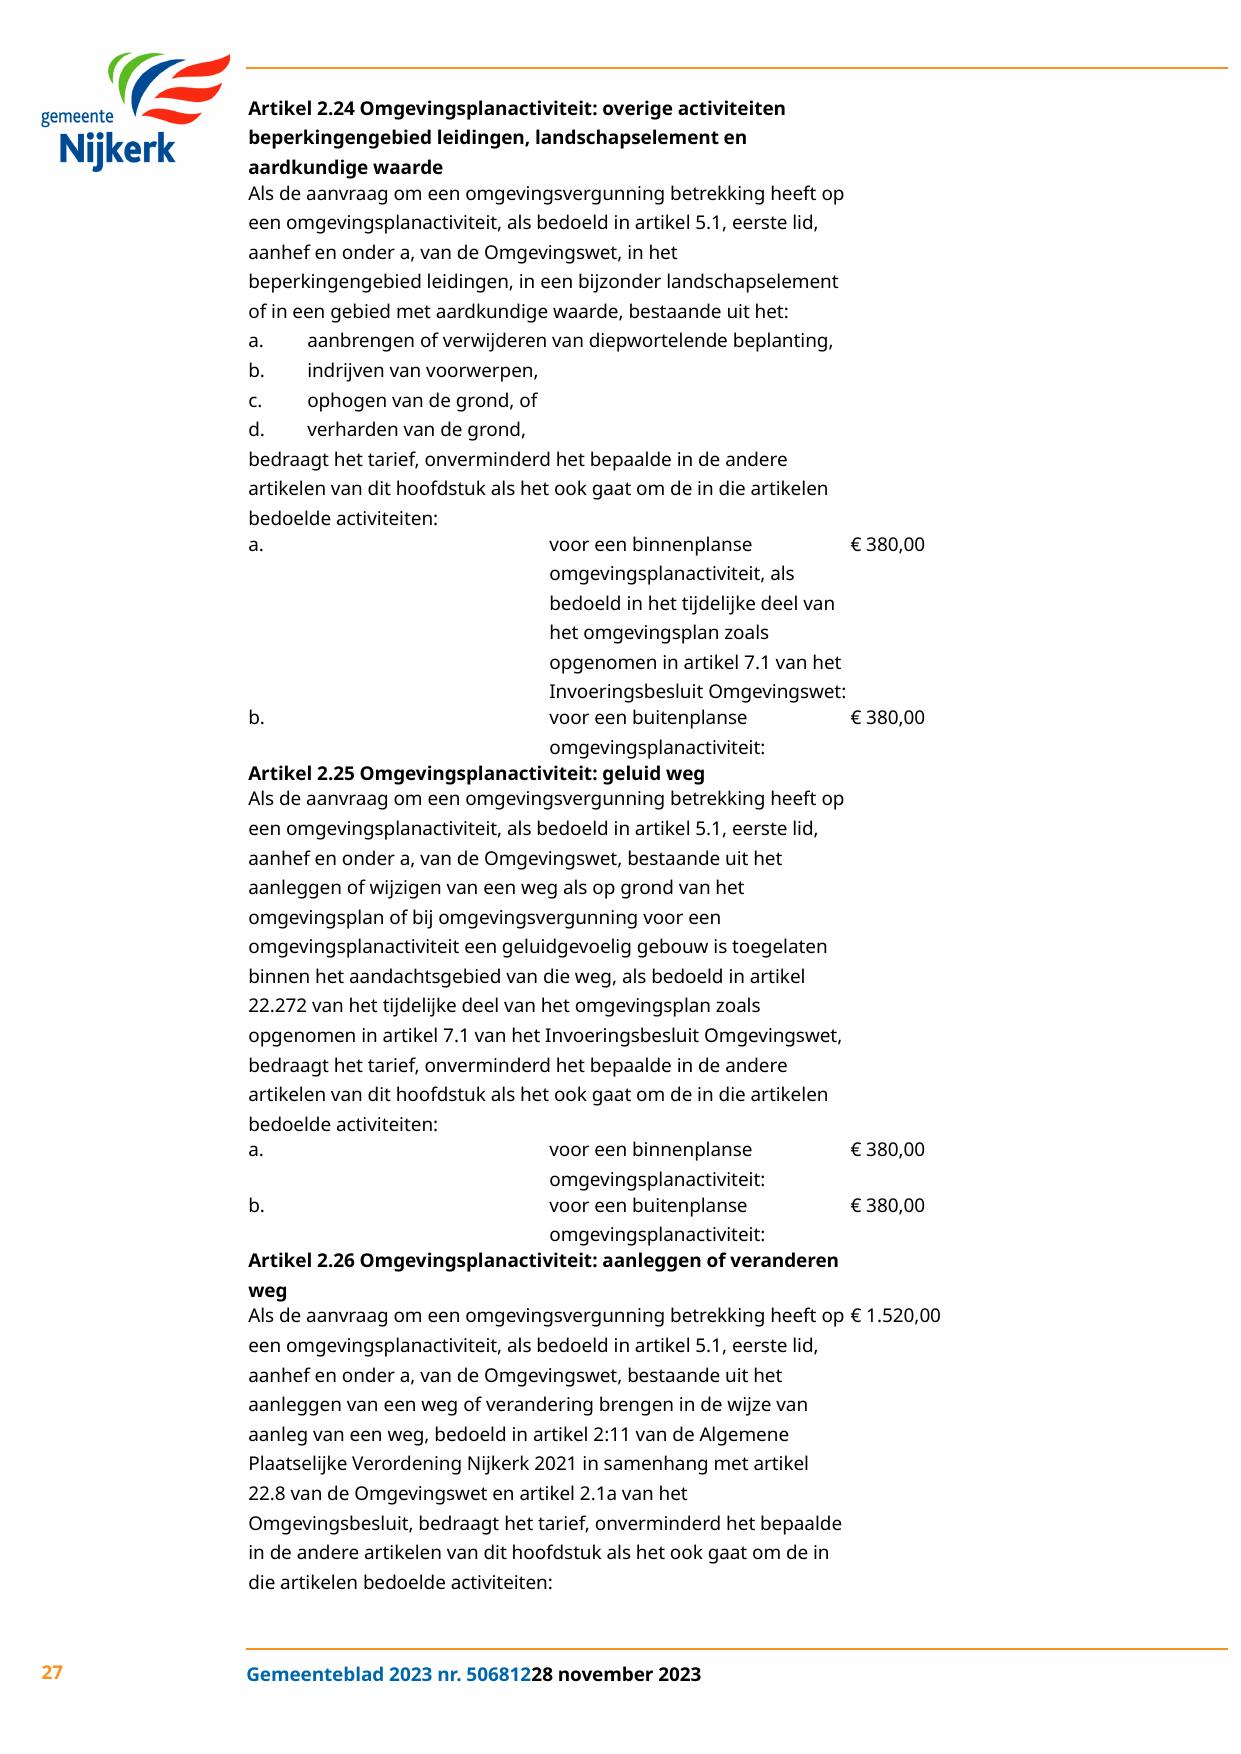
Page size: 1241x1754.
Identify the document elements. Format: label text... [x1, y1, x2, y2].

table_cell [850, 786, 1152, 1137]
table_cell [850, 95, 1152, 180]
table_cell a. [248, 1137, 549, 1192]
table_cell a. [248, 531, 549, 704]
table_cell voor een buitenplanse omgevingsplanactiviteit: [549, 705, 850, 760]
table_cell Als de aanvraag om een omgevingsvergunning betrekking heeft op een omgevingsplanactiviteit, als bedoeld in artikel 5.1, eerste lid, aanhef en onder a, van de Omgevingswet, in het beperkingengebied leidingen, in een bijzonder landschapselement of in een gebied met aardkundige waarde, bestaande uit het: aanbrengen of verwijderen van diepwortelende beplanting, indrijven van voorwerpen, ophogen van de grond, of verharden van de grond, bedraagt het tarief, onverminderd het bepaalde in de andere artikelen van dit hoofdstuk als het ook gaat om de in die artikelen bedoelde activiteiten: [248, 180, 850, 531]
table_cell € 380,00 [850, 531, 1152, 704]
table_cell voor een buitenplanse omgevingsplanactiviteit: [549, 1192, 850, 1247]
table_cell b. [248, 1192, 549, 1247]
picture [41, 47, 231, 172]
table_cell [850, 760, 1152, 786]
table_cell voor een binnenplanse omgevingsplanactiviteit, als bedoeld in het tijdelijke deel van het omgevingsplan zoals opgenomen in artikel 7.1 van het Invoeringsbesluit Omgevingswet: [549, 531, 850, 704]
table_cell € 380,00 [850, 1137, 1152, 1192]
table_cell € 380,00 [850, 705, 1152, 760]
table_cell Artikel 2.26 Omgevingsplanactiviteit: aanleggen of veranderen weg [248, 1247, 850, 1303]
table_cell Artikel 2.24 Omgevingsplanactiviteit: overige activiteiten beperkingengebied leidingen, landschapselement en aardkundige waarde [248, 95, 850, 180]
table_cell [850, 1247, 1152, 1303]
table_cell Als de aanvraag om een omgevingsvergunning betrekking heeft op een omgevingsplanactiviteit, als bedoeld in artikel 5.1, eerste lid, aanhef en onder a, van de Omgevingswet, bestaande uit het aanleggen of wijzigen van een weg als op grond van het omgevingsplan of bij omgevingsvergunning voor een omgevingsplanactiviteit een geluidgevoelig gebouw is toegelaten binnen het aandachtsgebied van die weg, als bedoeld in artikel 22.272 van het tijdelijke deel van het omgevingsplan zoals opgenomen in artikel 7.1 van het Invoeringsbesluit Omgevingswet, bedraagt het tarief, onverminderd het bepaalde in de andere artikelen van dit hoofdstuk als het ook gaat om de in die artikelen bedoelde activiteiten: [248, 786, 850, 1137]
table_cell € 1.520,00 [850, 1303, 1152, 1594]
table_cell [850, 180, 1152, 531]
table_cell Artikel 2.25 Omgevingsplanactiviteit: geluid weg [248, 760, 850, 786]
table_cell voor een binnenplanse omgevingsplanactiviteit: [549, 1137, 850, 1192]
table_cell Als de aanvraag om een omgevingsvergunning betrekking heeft op een omgevingsplanactiviteit, als bedoeld in artikel 5.1, eerste lid, aanhef en onder a, van de Omgevingswet, bestaande uit het aanleggen van een weg of verandering brengen in de wijze van aanleg van een weg, bedoeld in artikel 2:11 van de Algemene Plaatselijke Verordening Nijkerk 2021 in samenhang met artikel 22.8 van de Omgevingswet en artikel 2.1a van het Omgevingsbesluit, bedraagt het tarief, onverminderd het bepaalde in de andere artikelen van dit hoofdstuk als het ook gaat om de in die artikelen bedoelde activiteiten: [248, 1303, 850, 1594]
table_cell b. [248, 705, 549, 760]
table_cell € 380,00 [850, 1192, 1152, 1247]
